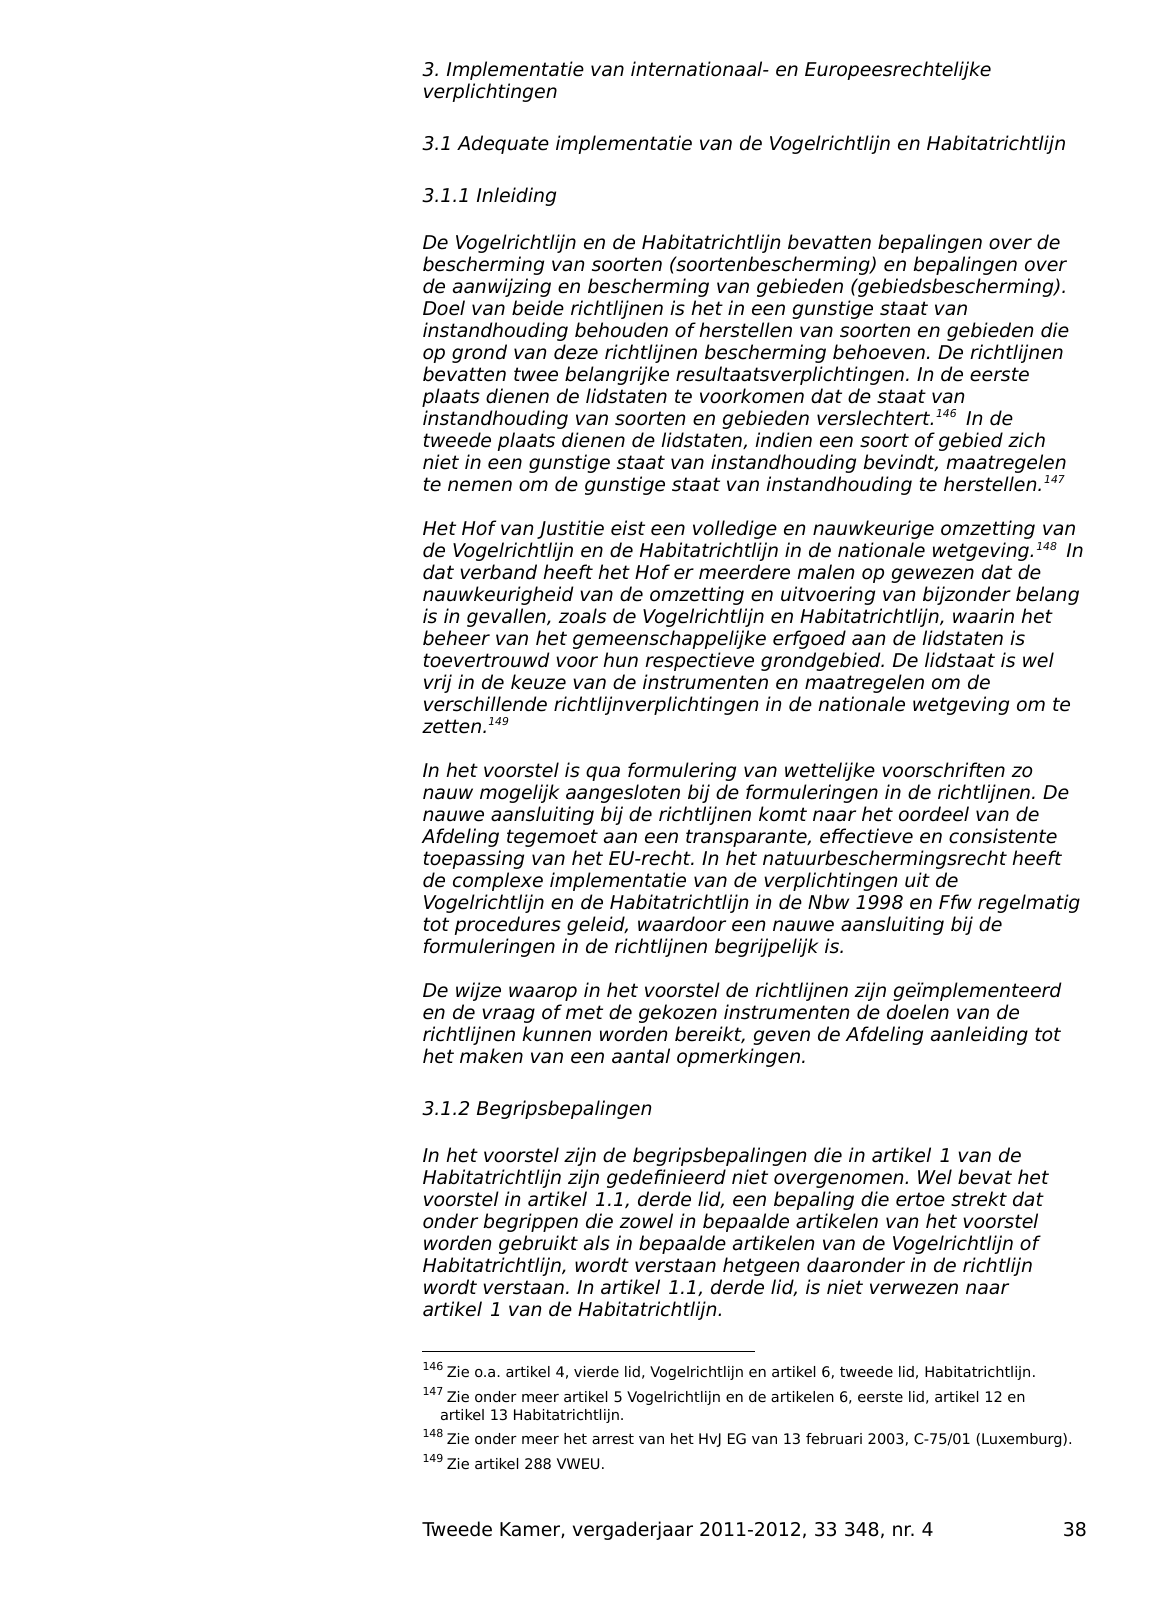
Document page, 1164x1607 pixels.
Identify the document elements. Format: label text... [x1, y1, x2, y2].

subtitle 3.1.1 Inleiding [422, 185, 1087, 207]
subtitle 3. Implementatie van internationaal- en Europeesrechtelijke verplichtingen [422, 59, 1087, 103]
text Zie artikel 288 VWEU. [422, 1452, 1087, 1474]
text De Vogelrichtlijn en de Habitatrichtlijn bevatten bepalingen over de bescherming van soorten (soortenbescherming) en bepalingen over de aanwijzing en bescherming van gebieden (gebiedsbescherming). Doel van beide richtlijnen is het in een gunstige staat van instandhouding behouden of herstellen van soorten en gebieden die op grond van deze richtlijnen bescherming behoeven. De richtlijnen bevatten twee belangrijke resultaatsverplichtingen. In de eerste plaats dienen de lidstaten te voorkomen dat de staat van instandhouding van soorten en gebieden verslechtert. In de tweede plaats dienen de lidstaten, indien een soort of gebied zich niet in een gunstige staat van instandhouding bevindt, maatregelen te nemen om de gunstige staat van instandhouding te herstellen. [422, 232, 1087, 496]
subtitle 3.1 Adequate implementatie van de Vogelrichtlijn en Habitatrichtlijn [422, 133, 1087, 155]
text De wijze waarop in het voorstel de richtlijnen zijn geïmplementeerd en de vraag of met de gekozen instrumenten de doelen van de richtlijnen kunnen worden bereikt, geven de Afdeling aanleiding tot het maken van een aantal opmerkingen. [422, 980, 1087, 1068]
text In het voorstel is qua formulering van wettelijke voorschriften zo nauw mogelijk aangesloten bij de formuleringen in de richtlijnen. De nauwe aansluiting bij de richtlijnen komt naar het oordeel van de Afdeling tegemoet aan een transparante, effectieve en consistente toepassing van het EU-recht. In het natuurbeschermingsrecht heeft de complexe implementatie van de verplichtingen uit de Vogelrichtlijn en de Habitatrichtlijn in de Nbw 1998 en Ffw regelmatig tot procedures geleid, waardoor een nauwe aansluiting bij de formuleringen in de richtlijnen begrijpelijk is. [422, 760, 1087, 958]
text In het voorstel zijn de begripsbepalingen die in artikel 1 van de Habitatrichtlijn zijn gedefinieerd niet overgenomen. Wel bevat het voorstel in artikel 1.1, derde lid, een bepaling die ertoe strekt dat onder begrippen die zowel in bepaalde artikelen van het voorstel worden gebruikt als in bepaalde artikelen van de Vogelrichtlijn of Habitatrichtlijn, wordt verstaan hetgeen daaronder in de richtlijn wordt verstaan. In artikel 1.1, derde lid, is niet verwezen naar artikel 1 van de Habitatrichtlijn. [422, 1145, 1087, 1321]
text Zie onder meer het arrest van het HvJ EG van 13 februari 2003, C-75/01 (Luxemburg). [422, 1427, 1087, 1449]
text Zie o.a. artikel 4, vierde lid, Vogelrichtlijn en artikel 6, tweede lid, Habitatrichtlijn. [422, 1360, 1087, 1382]
subtitle 3.1.2 Begripsbepalingen [422, 1098, 1087, 1120]
text Het Hof van Justitie eist een volledige en nauwkeurige omzetting van de Vogelrichtlijn en de Habitatrichtlijn in de nationale wetgeving. In dat verband heeft het Hof er meerdere malen op gewezen dat de nauwkeurigheid van de omzetting en uitvoering van bijzonder belang is in gevallen, zoals de Vogelrichtlijn en Habitatrichtlijn, waarin het beheer van het gemeenschappelijke erfgoed aan de lidstaten is toevertrouwd voor hun respectieve grondgebied. De lidstaat is wel vrij in de keuze van de instrumenten en maatregelen om de verschillende richtlijnverplichtingen in de nationale wetgeving om te zetten. [422, 518, 1087, 738]
text Zie onder meer artikel 5 Vogelrichtlijn en de artikelen 6, eerste lid, artikel 12 en artikel 13 Habitatrichtlijn. [422, 1385, 1087, 1424]
